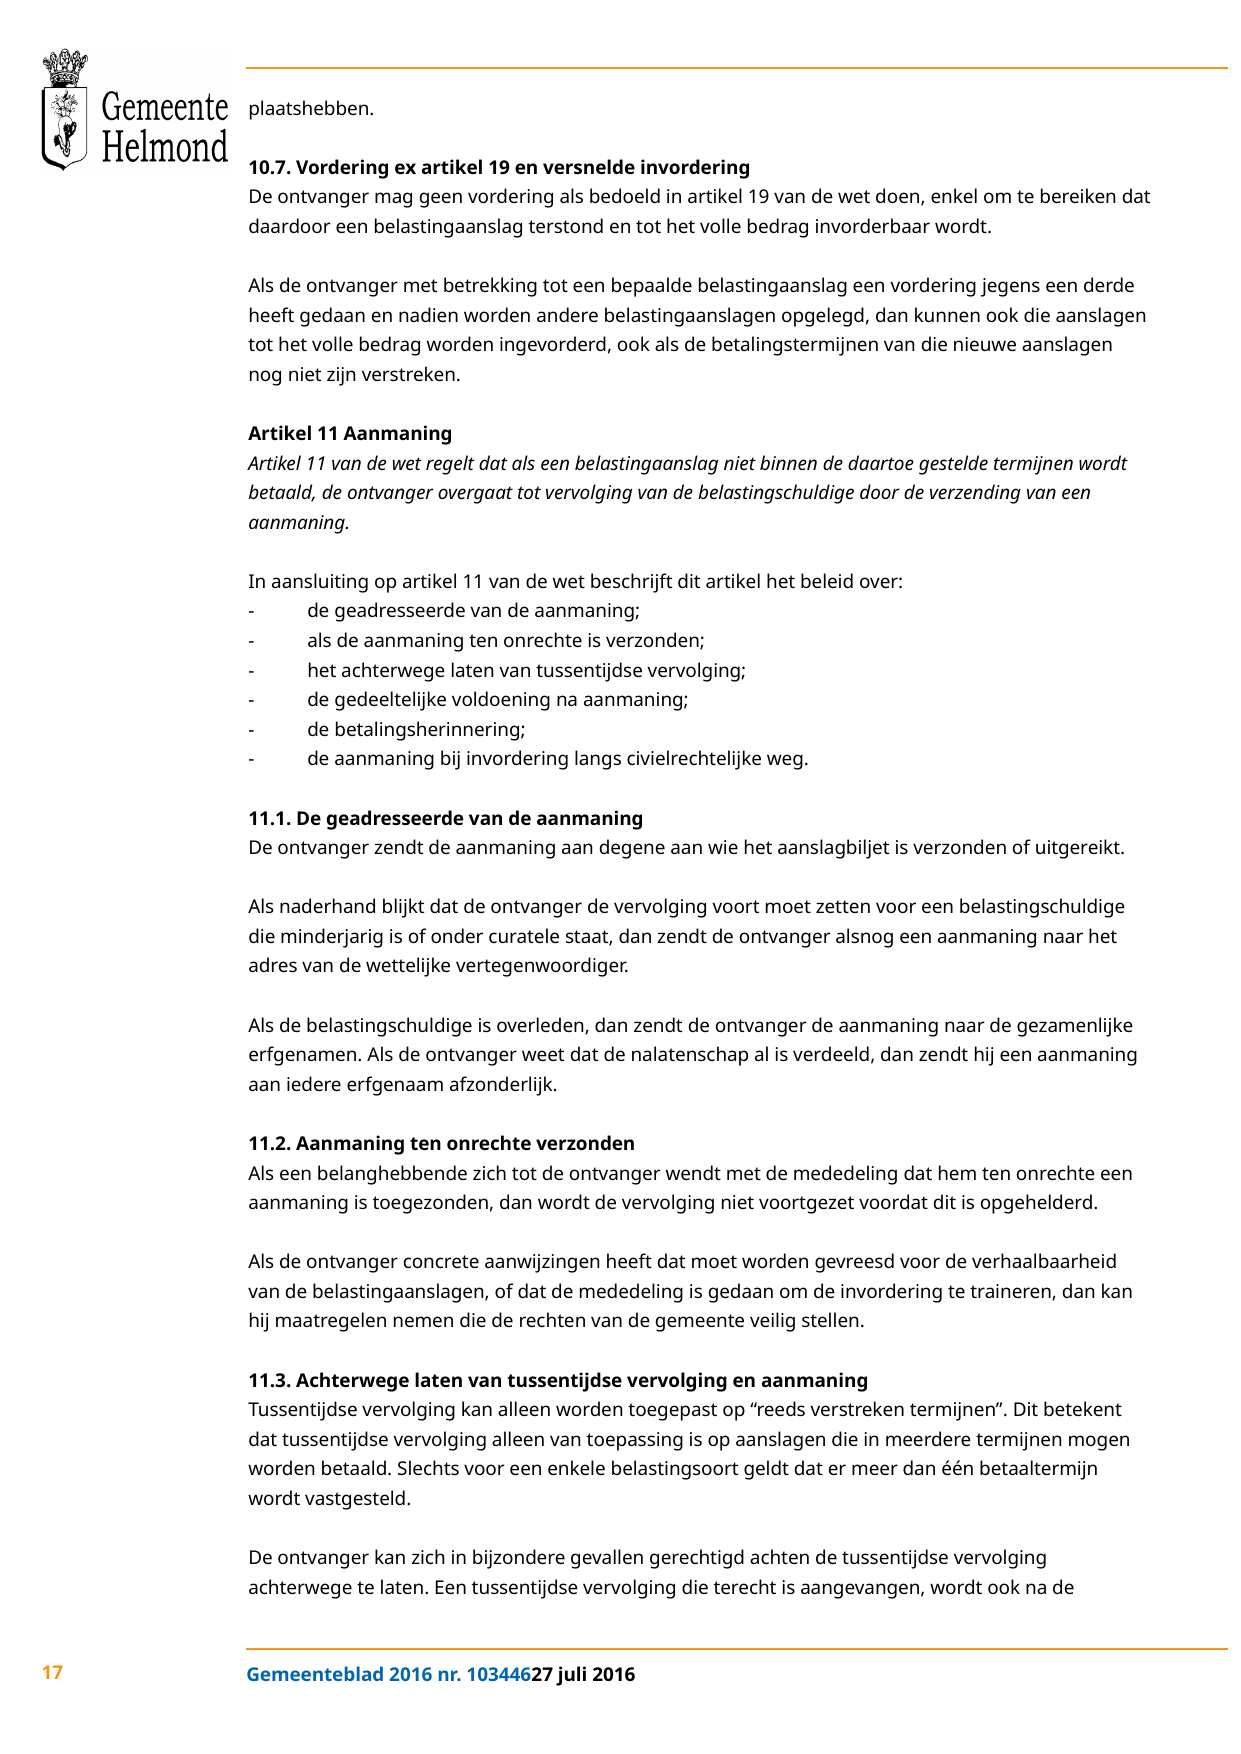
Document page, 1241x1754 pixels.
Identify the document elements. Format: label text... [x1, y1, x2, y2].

text Artikel 11 Aanmaning [248, 420, 1152, 446]
text Als de ontvanger met betrekking tot een bepaalde belastingaanslag een vordering jegens een derde heeft gedaan en nadien worden andere belastingaanslagen opgelegd, dan kunnen ook die aanslagen tot het volle bedrag worden ingevorderd, ook als de betalingstermijnen van die nieuwe aanslagen nog niet zijn verstreken. [248, 272, 1152, 387]
text Als de belastingschuldige is overleden, dan zendt de ontvanger de aanmaning naar de gezamenlijke erfgenamen. Als de ontvanger weet dat de nalatenschap al is verdeeld, dan zendt hij een aanmaning aan iedere erfgenaam afzonderlijk. [248, 1012, 1152, 1097]
text Als de ontvanger concrete aanwijzingen heeft dat moet worden gevreesd voor de verhaalbaarheid van de belastingaanslagen, of dat de mededeling is gedaan om de invordering te traineren, dan kan hij maatregelen nemen die de rechten van de gemeente veilig stellen. [248, 1248, 1152, 1333]
list de aanmaning bij invordering langs civielrechtelijke weg. [248, 746, 1152, 771]
text De ontvanger kan zich in bijzondere gevallen gerechtigd achten de tussentijdse vervolging achterwege te laten. Een tussentijdse vervolging die terecht is aangevangen, wordt ook na de [248, 1544, 1152, 1600]
text 10.7. Vordering ex artikel 19 en versnelde invordering [248, 154, 1152, 180]
list als de aanmaning ten onrechte is verzonden; [248, 627, 1152, 653]
text 11.1. De geadresseerde van de aanmaning [248, 805, 1152, 831]
list het achterwege laten van tussentijdse vervolging; [248, 657, 1152, 683]
text 11.2. Aanmaning ten onrechte verzonden [248, 1130, 1152, 1156]
list de geadresseerde van de aanmaning; [248, 598, 1152, 623]
text Als naderhand blijkt dat de ontvanger de vervolging voort moet zetten voor een belastingschuldige die minderjarig is of onder curatele staat, dan zendt de ontvanger alsnog een aanmaning naar het adres van de wettelijke vertegenwoordiger. [248, 893, 1152, 978]
text De ontvanger mag geen vordering als bedoeld in artikel 19 van de wet doen, enkel om te bereiken dat daardoor een belastingaanslag terstond en tot het volle bedrag invorderbaar wordt. [248, 183, 1152, 239]
text Als een belanghebbende zich tot de ontvanger wendt met de mededeling dat hem ten onrechte een aanmaning is toegezonden, dan wordt de vervolging niet voortgezet voordat dit is opgehelderd. [248, 1160, 1152, 1215]
text Tussentijdse vervolging kan alleen worden toegepast op “reeds verstreken termijnen”. Dit betekent dat tussentijdse vervolging alleen van toepassing is op aanslagen die in meerdere termijnen mogen worden betaald. Slechts voor een enkele belastingsoort geldt dat er meer dan één betaaltermijn wordt vastgesteld. [248, 1396, 1152, 1511]
picture [41, 47, 231, 172]
text In aansluiting op artikel 11 van de wet beschrijft dit artikel het beleid over: [248, 568, 1152, 594]
list de gedeeltelijke voldoening na aanmaning; [248, 686, 1152, 712]
text plaatshebben. [248, 95, 1152, 121]
text Artikel 11 van de wet regelt dat als een belastingaanslag niet binnen de daartoe gestelde termijnen wordt betaald, de ontvanger overgaat tot vervolging van de belastingschuldige door de verzending van een aanmaning. [248, 450, 1152, 535]
text 11.3. Achterwege laten van tussentijdse vervolging en aanmaning [248, 1367, 1152, 1393]
list de betalingsherinnering; [248, 716, 1152, 742]
text De ontvanger zendt de aanmaning aan degene aan wie het aanslagbiljet is verzonden of uitgereikt. [248, 834, 1152, 860]
